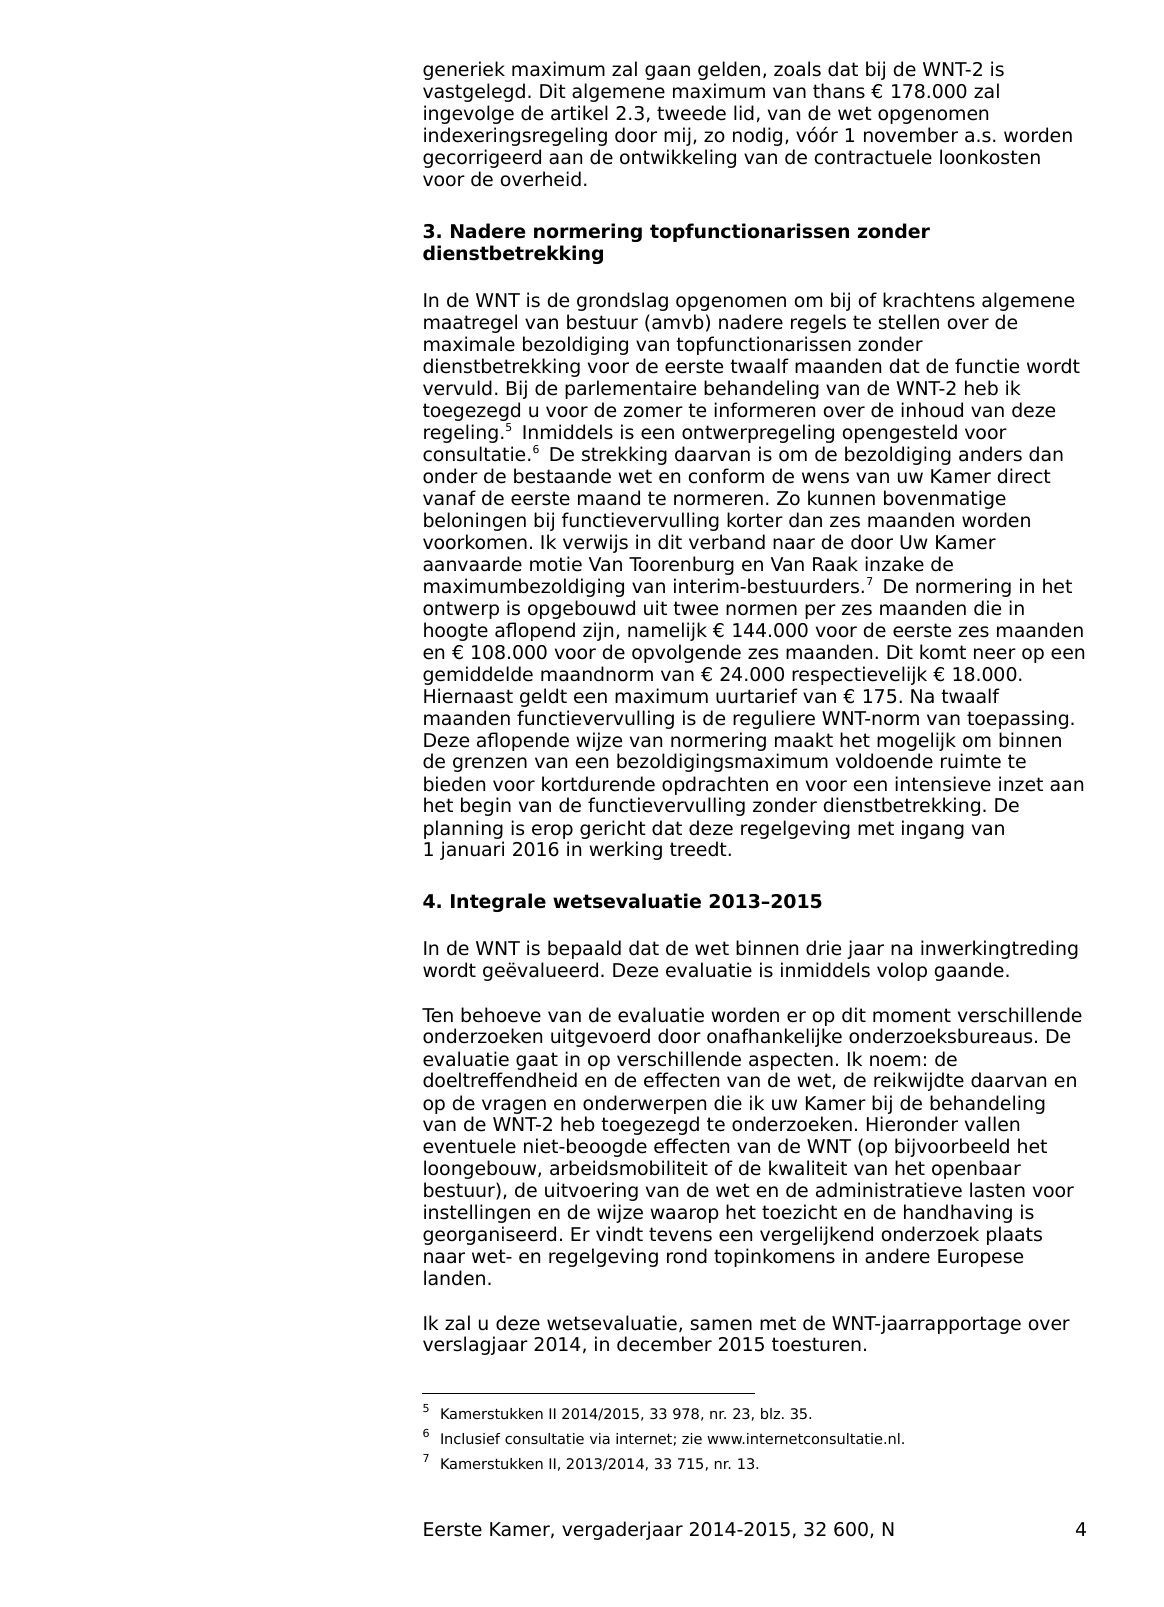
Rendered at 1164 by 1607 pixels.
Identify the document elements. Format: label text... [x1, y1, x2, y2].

text Ik zal u deze wetsevaluatie, samen met de WNT-jaarrapportage over verslagjaar 2014, in december 2015 toesturen. [422, 1312, 1087, 1356]
text In de WNT is de grondslag opgenomen om bij of krachtens algemene maatregel van bestuur (amvb) nadere regels te stellen over de maximale bezoldiging van topfunctionarissen zonder dienstbetrekking voor de eerste twaalf maanden dat de functie wordt vervuld. Bij de parlementaire behandeling van de WNT-2 heb ik toegezegd u voor de zomer te informeren over de inhoud van deze regeling. Inmiddels is een ontwerpregeling opengesteld voor consultatie. De strekking daarvan is om de bezoldiging anders dan onder de bestaande wet en conform de wens van uw Kamer direct vanaf de eerste maand te normeren. Zo kunnen bovenmatige beloningen bij functievervulling korter dan zes maanden worden voorkomen. Ik verwijs in dit verband naar de door Uw Kamer aanvaarde motie Van Toorenburg en Van Raak inzake de maximumbezoldiging van interim-bestuurders. De normering in het ontwerp is opgebouwd uit twee normen per zes maanden die in hoogte aflopend zijn, namelijk € 144.000 voor de eerste zes maanden en € 108.000 voor de opvolgende zes maanden. Dit komt neer op een gemiddelde maandnorm van € 24.000 respectievelijk € 18.000. Hiernaast geldt een maximum uurtarief van € 175. Na twaalf maanden functievervulling is de reguliere WNT-norm van toepassing. Deze aflopende wijze van normering maakt het mogelijk om binnen de grenzen van een bezoldigingsmaximum voldoende ruimte te bieden voor kortdurende opdrachten en voor een intensieve inzet aan het begin van de functievervulling zonder dienstbetrekking. De planning is erop gericht dat deze regelgeving met ingang van 1 januari 2016 in werking treedt. [422, 290, 1087, 861]
subtitle 3. Nadere normering topfunctionarissen zonder dienstbetrekking [422, 221, 1087, 265]
subtitle 4. Integrale wetsevaluatie 2013–2015 [422, 891, 1087, 913]
text Ten behoeve van de evaluatie worden er op dit moment verschillende onderzoeken uitgevoerd door onafhankelijke onderzoeksbureaus. De evaluatie gaat in op verschillende aspecten. Ik noem: de doeltreffendheid en de effecten van de wet, de reikwijdte daarvan en op de vragen en onderwerpen die ik uw Kamer bij de behandeling van de WNT-2 heb toegezegd te onderzoeken. Hieronder vallen eventuele niet-beoogde effecten van de WNT (op bijvoorbeeld het loongebouw, arbeidsmobiliteit of de kwaliteit van het openbaar bestuur), de uitvoering van de wet en de administratieve lasten voor instellingen en de wijze waarop het toezicht en de handhaving is georganiseerd. Er vindt tevens een vergelijkend onderzoek plaats naar wet- en regelgeving rond topinkomens in andere Europese landen. [422, 1004, 1087, 1290]
text generiek maximum zal gaan gelden, zoals dat bij de WNT-2 is vastgelegd. Dit algemene maximum van thans € 178.000 zal ingevolge de artikel 2.3, tweede lid, van de wet opgenomen indexeringsregeling door mij, zo nodig, vóór 1 november a.s. worden gecorrigeerd aan de ontwikkeling van de contractuele loonkosten voor de overheid. [422, 59, 1087, 191]
text Inclusief consultatie via internet; zie www.internetconsultatie.nl. [422, 1427, 1087, 1449]
text In de WNT is bepaald dat de wet binnen drie jaar na inwerkingtreding wordt geëvalueerd. Deze evaluatie is inmiddels volop gaande. [422, 938, 1087, 982]
text Kamerstukken II, 2013/2014, 33 715, nr. 13. [422, 1452, 1087, 1474]
text Kamerstukken II 2014/2015, 33 978, nr. 23, blz. 35. [422, 1402, 1087, 1424]
